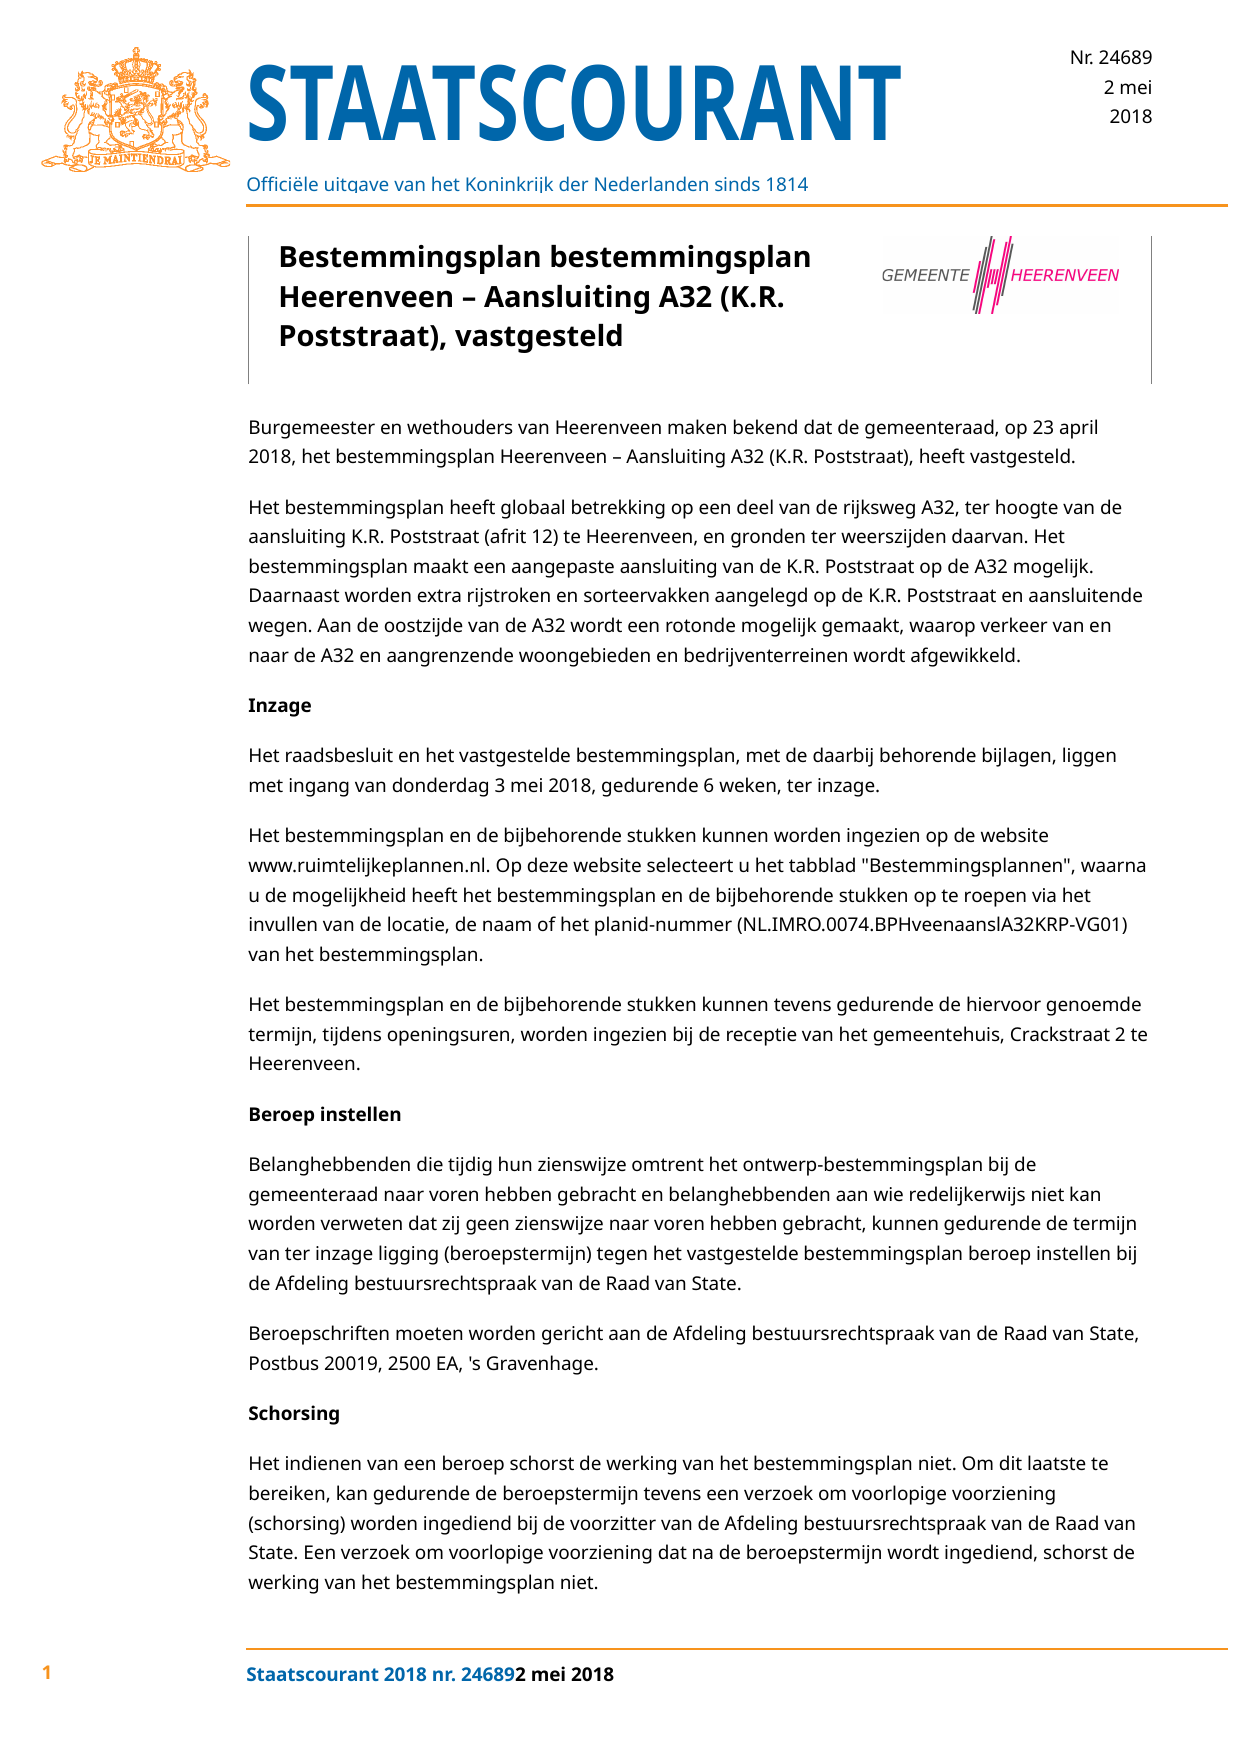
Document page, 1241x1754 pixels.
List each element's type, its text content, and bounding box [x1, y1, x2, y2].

text Beroepschriften moeten worden gericht aan de Afdeling bestuursrechtspraak van de Raad van State, Postbus 20019, 2500 EA, 's Gravenhage. [248, 1320, 1152, 1376]
picture [41, 47, 231, 172]
text Het bestemmingsplan heeft globaal betrekking op een deel van de rijksweg A32, ter hoogte van de aansluiting K.R. Poststraat (afrit 12) te Heerenveen, en gronden ter weerszijden daarvan. Het bestemmingsplan maakt een aangepaste aansluiting van de K.R. Poststraat op de A32 mogelijk. Daarnaast worden extra rijstroken en sorteervakken aangelegd op de K.R. Poststraat en aansluitende wegen. Aan de oostzijde van de A32 wordt een rotonde mogelijk gemaakt, waarop verkeer van en naar de A32 en aangrenzende woongebieden en bedrijventerreinen wordt afgewikkeld. [248, 494, 1152, 668]
text Belanghebbenden die tijdig hun zienswijze omtrent het ontwerp-bestemmingsplan bij de gemeenteraad naar voren hebben gebracht en belanghebbenden aan wie redelijkerwijs niet kan worden verweten dat zij geen zienswijze naar voren hebben gebracht, kunnen gedurende de termijn van ter inzage ligging (beroepstermijn) tegen het vastgestelde bestemmingsplan beroep instellen bij de Afdeling bestuursrechtspraak van de Raad van State. [248, 1151, 1152, 1296]
text Burgemeester en wethouders van Heerenveen maken bekend dat de gemeenteraad, op 23 april 2018, het bestemmingsplan Heerenveen – Aansluiting A32 (K.R. Poststraat), heeft vastgesteld. [248, 414, 1152, 469]
table_header [850, 236, 1151, 384]
text Het raadsbesluit en het vastgestelde bestemmingsplan, met de daarbij behorende bijlagen, liggen met ingang van donderdag 3 mei 2018, gedurende 6 weken, ter inzage. [248, 743, 1152, 798]
text Schorsing [248, 1400, 1152, 1426]
text Inzage [248, 692, 1152, 718]
table_header Bestemmingsplan bestemmingsplan Heerenveen – Aansluiting A32 (K.R. Poststraat), vastgesteld [249, 236, 850, 384]
text Het indienen van een beroep schorst de werking van het bestemmingsplan niet. Om dit laatste te bereiken, kan gedurende de beroepstermijn tevens een verzoek om voorlopige voorziening (schorsing) worden ingediend bij de voorzitter van de Afdeling bestuursrechtspraak van de Raad van State. Een verzoek om voorlopige voorziening dat na de beroepstermijn wordt ingediend, schorst de werking van het bestemmingsplan niet. [248, 1451, 1152, 1595]
picture [882, 236, 1119, 314]
text Het bestemmingsplan en de bijbehorende stukken kunnen worden ingezien op de website www.ruimtelijkeplannen.nl. Op deze website selecteert u het tabblad "Bestemmingsplannen", waarna u de mogelijkheid heeft het bestemmingsplan en de bijbehorende stukken op te roepen via het invullen van de locatie, de naam of het planid-nummer (NL.IMRO.0074.BPHveenaanslA32KRP‐VG01) van het bestemmingsplan. [248, 823, 1152, 967]
text Beroep instellen [248, 1101, 1152, 1127]
text Het bestemmingsplan en de bijbehorende stukken kunnen tevens gedurende de hiervoor genoemde termijn, tijdens openingsuren, worden ingezien bij de receptie van het gemeentehuis, Crackstraat 2 te Heerenveen. [248, 991, 1152, 1076]
